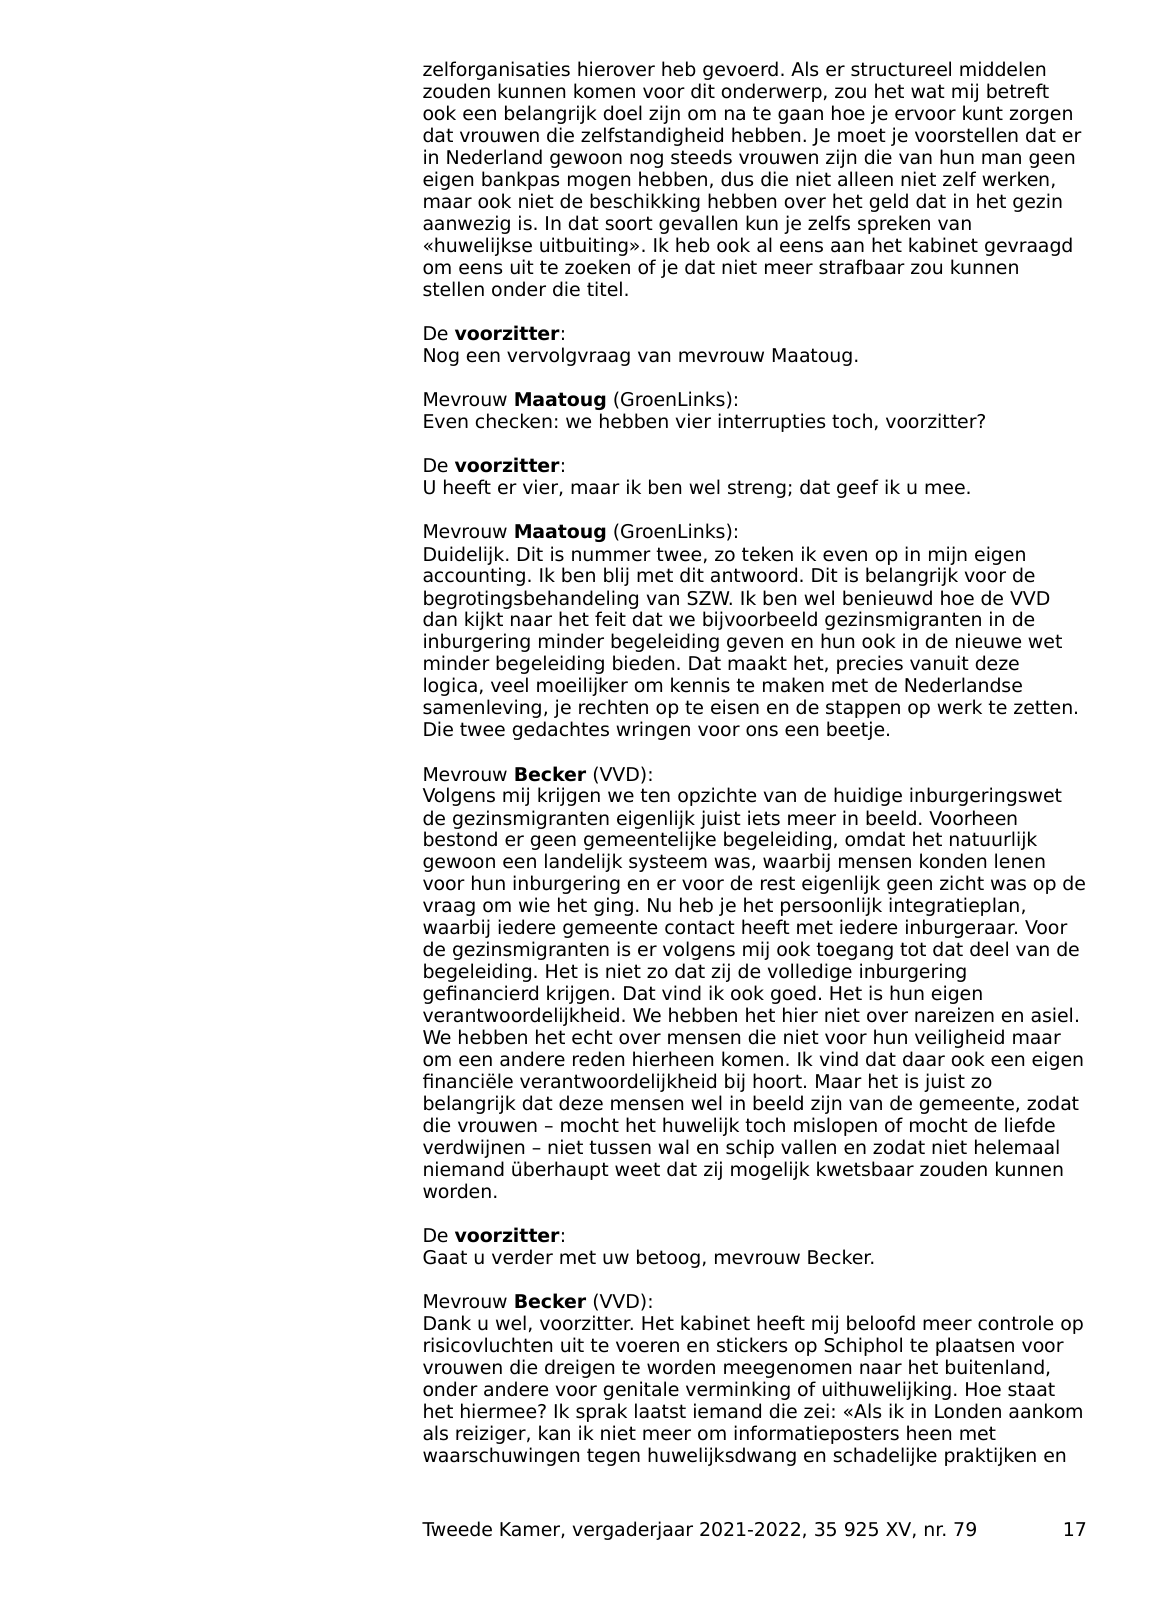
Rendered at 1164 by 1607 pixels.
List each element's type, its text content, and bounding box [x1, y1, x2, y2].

text Even checken: we hebben vier interrupties toch, voorzitter? [422, 411, 1087, 433]
text De voorzitter: [422, 1225, 1087, 1247]
text Volgens mij krijgen we ten opzichte van de huidige inburgeringswet de gezinsmigranten eigenlijk juist iets meer in beeld. Voorheen bestond er geen gemeentelijke begeleiding, omdat het natuurlijk gewoon een landelijk systeem was, waarbij mensen konden lenen voor hun inburgering en er voor de rest eigenlijk geen zicht was op de vraag om wie het ging. Nu heb je het persoonlijk integratieplan, waarbij iedere gemeente contact heeft met iedere inburgeraar. Voor de gezinsmigranten is er volgens mij ook toegang tot dat deel van de begeleiding. Het is niet zo dat zij de volledige inburgering gefinancierd krijgen. Dat vind ik ook goed. Het is hun eigen verantwoordelijkheid. We hebben het hier niet over nareizen en asiel. We hebben het echt over mensen die niet voor hun veiligheid maar om een andere reden hierheen komen. Ik vind dat daar ook een eigen financiële verantwoordelijkheid bij hoort. Maar het is juist zo belangrijk dat deze mensen wel in beeld zijn van de gemeente, zodat die vrouwen – mocht het huwelijk toch mislopen of mocht de liefde verdwijnen – niet tussen wal en schip vallen en zodat niet helemaal niemand überhaupt weet dat zij mogelijk kwetsbaar zouden kunnen worden. [422, 785, 1087, 1203]
text Duidelijk. Dit is nummer twee, zo teken ik even op in mijn eigen accounting. Ik ben blij met dit antwoord. Dit is belangrijk voor de begrotingsbehandeling van SZW. Ik ben wel benieuwd hoe de VVD dan kijkt naar het feit dat we bijvoorbeeld gezinsmigranten in de inburgering minder begeleiding geven en hun ook in de nieuwe wet minder begeleiding bieden. Dat maakt het, precies vanuit deze logica, veel moeilijker om kennis te maken met de Nederlandse samenleving, je rechten op te eisen en de stappen op werk te zetten. Die twee gedachtes wringen voor ons een beetje. [422, 543, 1087, 741]
text Gaat u verder met uw betoog, mevrouw Becker. [422, 1247, 1087, 1269]
text Nog een vervolgvraag van mevrouw Maatoug. [422, 345, 1087, 367]
text U heeft er vier, maar ik ben wel streng; dat geef ik u mee. [422, 477, 1087, 499]
text De voorzitter: [422, 455, 1087, 477]
text Mevrouw Becker (VVD): [422, 763, 1087, 785]
text De voorzitter: [422, 323, 1087, 345]
text Mevrouw Maatoug (GroenLinks): [422, 521, 1087, 543]
text Mevrouw Becker (VVD): [422, 1291, 1087, 1313]
text Mevrouw Maatoug (GroenLinks): [422, 389, 1087, 411]
text zelforganisaties hierover heb gevoerd. Als er structureel middelen zouden kunnen komen voor dit onderwerp, zou het wat mij betreft ook een belangrijk doel zijn om na te gaan hoe je ervoor kunt zorgen dat vrouwen die zelfstandigheid hebben. Je moet je voorstellen dat er in Nederland gewoon nog steeds vrouwen zijn die van hun man geen eigen bankpas mogen hebben, dus die niet alleen niet zelf werken, maar ook niet de beschikking hebben over het geld dat in het gezin aanwezig is. In dat soort gevallen kun je zelfs spreken van «huwelijkse uitbuiting». Ik heb ook al eens aan het kabinet gevraagd om eens uit te zoeken of je dat niet meer strafbaar zou kunnen stellen onder die titel. [422, 59, 1087, 301]
text Dank u wel, voorzitter. Het kabinet heeft mij beloofd meer controle op risicovluchten uit te voeren en stickers op Schiphol te plaatsen voor vrouwen die dreigen te worden meegenomen naar het buitenland, onder andere voor genitale verminking of uithuwelijking. Hoe staat het hiermee? Ik sprak laatst iemand die zei: «Als ik in Londen aankom als reiziger, kan ik niet meer om informatieposters heen met waarschuwingen tegen huwelijksdwang en schadelijke praktijken en [422, 1313, 1087, 1467]
